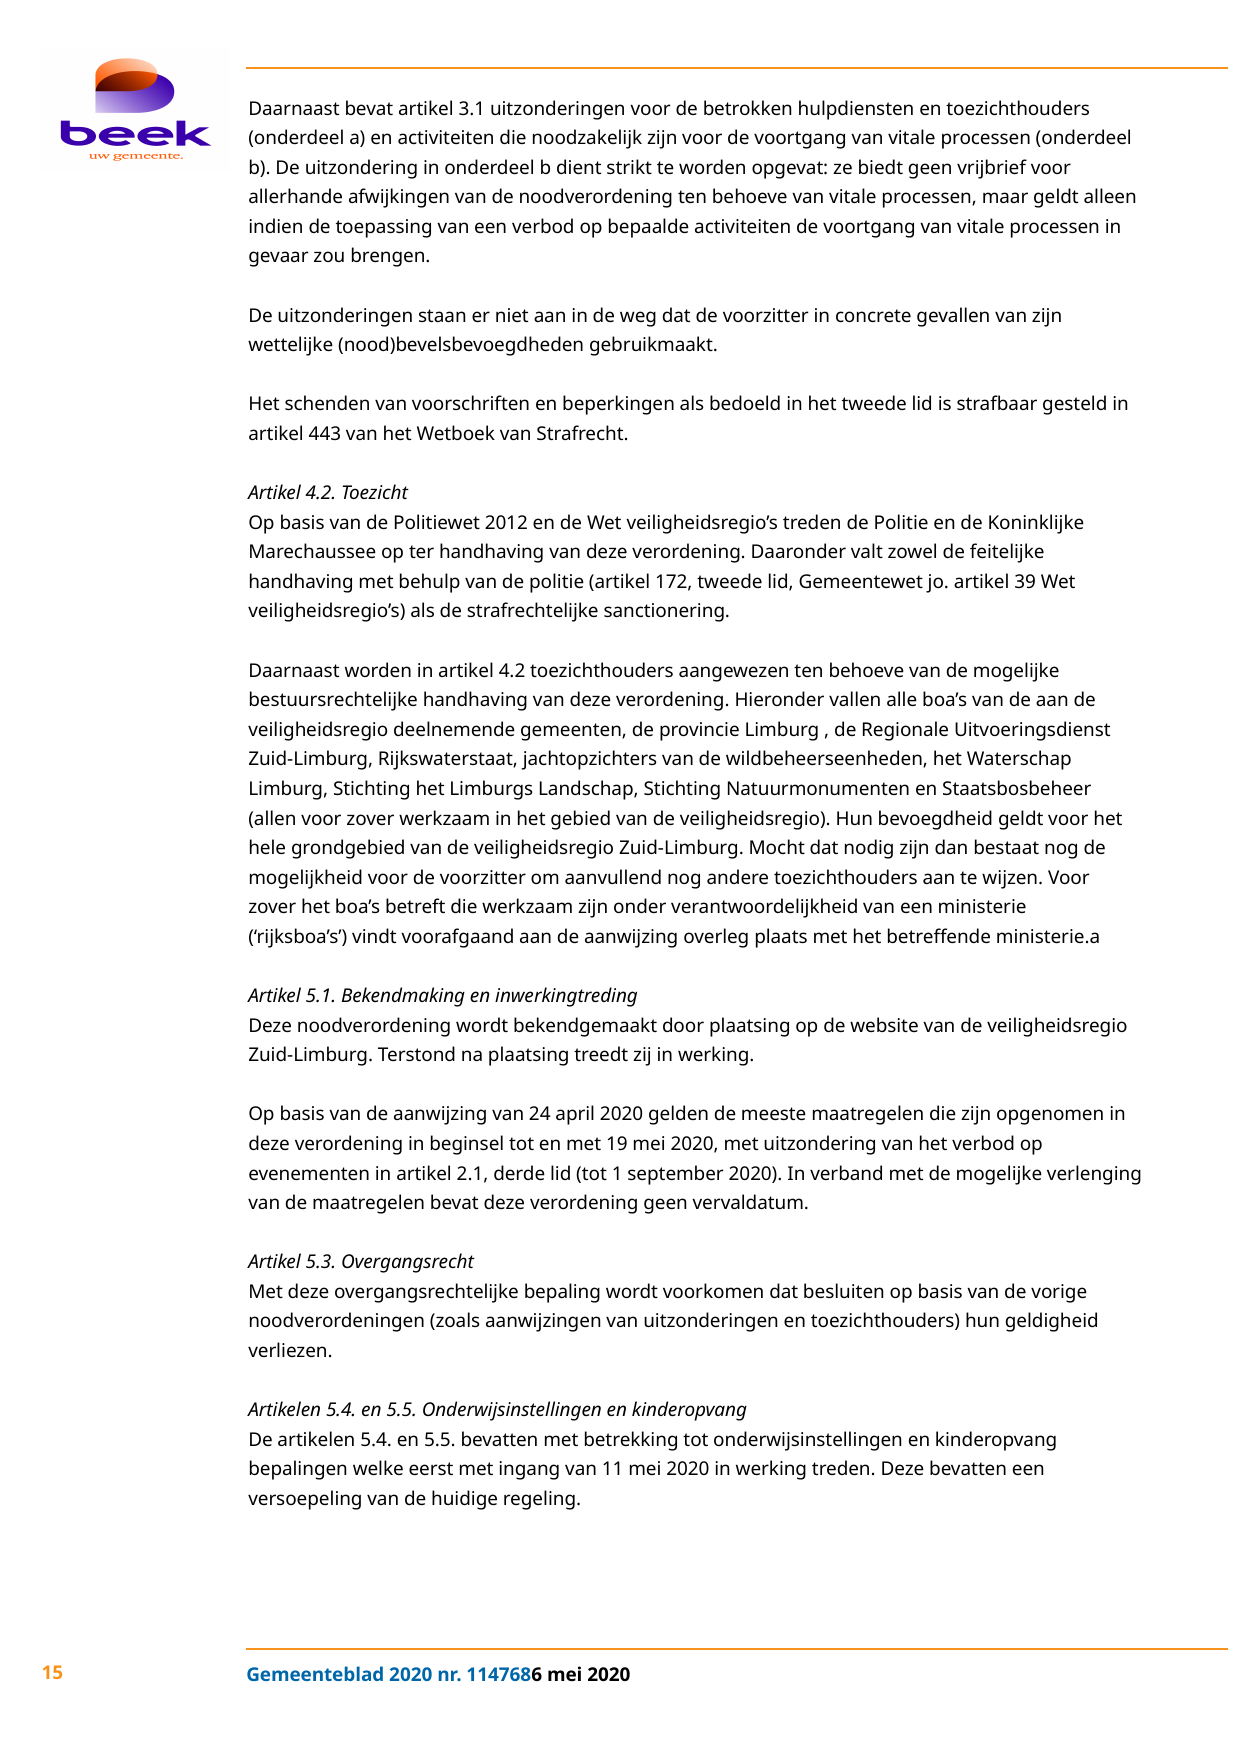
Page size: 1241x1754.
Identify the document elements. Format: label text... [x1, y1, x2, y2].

text bestuursrechtelijke handhaving van deze verordening. Hieronder vallen alle boa’s van de aan de [248, 686, 1152, 712]
text De artikelen 5.4. en 5.5. bevatten met betrekking tot onderwijsinstellingen en kinderopvang bepalingen welke eerst met ingang van 11 mei 2020 in werking treden. Deze bevatten een versoepeling van de huidige regeling. [248, 1426, 1152, 1511]
text mogelijkheid voor de voorzitter om aanvullend nog andere toezichthouders aan te wijzen. Voor [248, 864, 1152, 890]
text Daarnaast bevat artikel 3.1 uitzonderingen voor de betrokken hulpdiensten en toezichthouders (onderdeel a) en activiteiten die noodzakelijk zijn voor de voortgang van vitale processen (onderdeel b). De uitzondering in onderdeel b dient strikt te worden opgevat: ze biedt geen vrijbrief voor allerhande afwijkingen van de noodverordening ten behoeve van vitale processen, maar geldt alleen indien de toepassing van een verbod op bepaalde activiteiten de voortgang van vitale processen in gevaar zou brengen. [248, 95, 1152, 268]
text (‘rijksboa’s’) vindt voorafgaand aan de aanwijzing overleg plaats met het betreffende ministerie.a [248, 923, 1152, 949]
text Artikel 4.2. Toezicht [248, 479, 1152, 505]
picture [41, 47, 231, 172]
text veiligheidsregio deelnemende gemeenten, de provincie Limburg , de Regionale Uitvoeringsdienst [248, 716, 1152, 742]
text Met deze overgangsrechtelijke bepaling wordt voorkomen dat besluiten op basis van de vorige noodverordeningen (zoals aanwijzingen van uitzonderingen en toezichthouders) hun geldigheid verliezen. [248, 1278, 1152, 1363]
text Limburg, Stichting het Limburgs Landschap, Stichting Natuurmonumenten en Staatsbosbeheer [248, 775, 1152, 801]
text Zuid-Limburg, Rijkswaterstaat, jachtopzichters van de wildbeheerseenheden, het Waterschap [248, 746, 1152, 771]
text Artikel 5.3. Overgangsrecht [248, 1248, 1152, 1274]
text Het schenden van voorschriften en beperkingen als bedoeld in het tweede lid is strafbaar gesteld in artikel 443 van het Wetboek van Strafrecht. [248, 391, 1152, 446]
text Artikelen 5.4. en 5.5. Onderwijsinstellingen en kinderopvang [248, 1396, 1152, 1422]
text Op basis van de Politiewet 2012 en de Wet veiligheidsregio’s treden de Politie en de Koninklijke Marechaussee op ter handhaving van deze verordening. Daaronder valt zowel de feitelijke handhaving met behulp van de politie (artikel 172, tweede lid, Gemeentewet jo. artikel 39 Wet veiligheidsregio’s) als de strafrechtelijke sanctionering. [248, 509, 1152, 623]
text Op basis van de aanwijzing van 24 april 2020 gelden de meeste maatregelen die zijn opgenomen in deze verordening in beginsel tot en met 19 mei 2020, met uitzondering van het verbod op evenementen in artikel 2.1, derde lid (tot 1 september 2020). In verband met de mogelijke verlenging van de maatregelen bevat deze verordening geen vervaldatum. [248, 1101, 1152, 1215]
text hele grondgebied van de veiligheidsregio Zuid-Limburg. Mocht dat nodig zijn dan bestaat nog de [248, 834, 1152, 860]
text zover het boa’s betreft die werkzaam zijn onder verantwoordelijkheid van een ministerie [248, 893, 1152, 919]
text (allen voor zover werkzaam in het gebied van de veiligheidsregio). Hun bevoegdheid geldt voor het [248, 805, 1152, 831]
text Deze noodverordening wordt bekendgemaakt door plaatsing op de website van de veiligheidsregio Zuid-Limburg. Terstond na plaatsing treedt zij in werking. [248, 1012, 1152, 1067]
text Daarnaast worden in artikel 4.2 toezichthouders aangewezen ten behoeve van de mogelijke [248, 657, 1152, 683]
text De uitzonderingen staan er niet aan in de weg dat de voorzitter in concrete gevallen van zijn wettelijke (nood)bevelsbevoegdheden gebruikmaakt. [248, 302, 1152, 357]
text Artikel 5.1. Bekendmaking en inwerkingtreding [248, 982, 1152, 1008]
